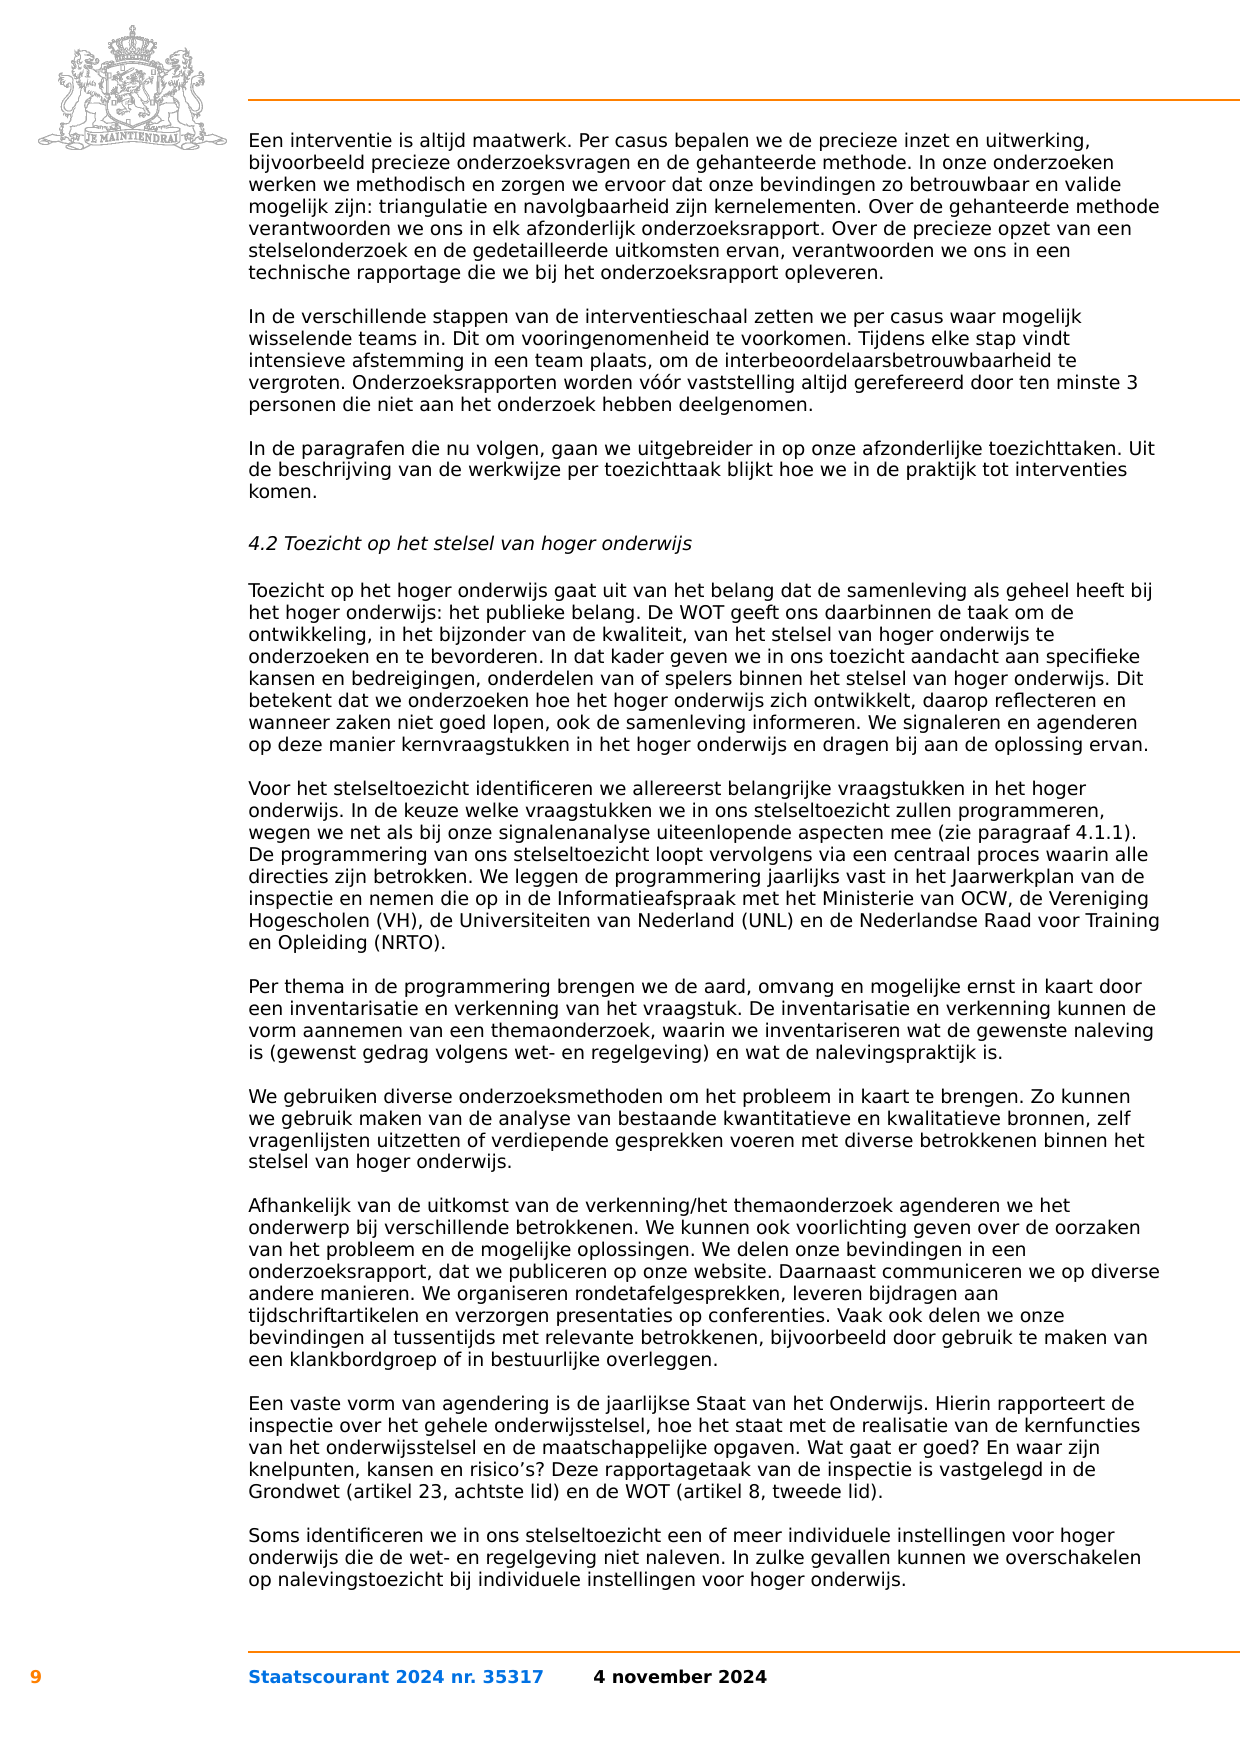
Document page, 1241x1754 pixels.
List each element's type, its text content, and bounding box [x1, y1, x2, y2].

text Voor het stelseltoezicht identificeren we allereerst belangrijke vraagstukken in het hoger onderwijs. In de keuze welke vraagstukken we in ons stelseltoezicht zullen programmeren, wegen we net als bij onze signalenanalyse uiteenlopende aspecten mee (zie paragraaf 4.1.1). De programmering van ons stelseltoezicht loopt vervolgens via een centraal proces waarin alle directies zijn betrokken. We leggen de programmering jaarlijks vast in het Jaarwerkplan van de inspectie en nemen die op in de Informatieafspraak met het Ministerie van OCW, de Vereniging Hogescholen (VH), de Universiteiten van Nederland (UNL) en de Nederlandse Raad voor Training en Opleiding (NRTO). [248, 778, 1163, 954]
text Een interventie is altijd maatwerk. Per casus bepalen we de precieze inzet en uitwerking, bijvoorbeeld precieze onderzoeksvragen en de gehanteerde methode. In onze onderzoeken werken we methodisch en zorgen we ervoor dat onze bevindingen zo betrouwbaar en valide mogelijk zijn: triangulatie en navolgbaarheid zijn kernelementen. Over de gehanteerde methode verantwoorden we ons in elk afzonderlijk onderzoeksrapport. Over de precieze opzet van een stelselonderzoek en de gedetailleerde uitkomsten ervan, verantwoorden we ons in een technische rapportage die we bij het onderzoeksrapport opleveren. [248, 130, 1163, 284]
text In de paragrafen die nu volgen, gaan we uitgebreider in op onze afzonderlijke toezichttaken. Uit de beschrijving van de werkwijze per toezichttaak blijkt hoe we in de praktijk tot interventies komen. [248, 437, 1163, 503]
text Afhankelijk van de uitkomst van de verkenning/het themaonderzoek agenderen we het onderwerp bij verschillende betrokkenen. We kunnen ook voorlichting geven over de oorzaken van het probleem en de mogelijke oplossingen. We delen onze bevindingen in een onderzoeksrapport, dat we publiceren op onze website. Daarnaast communiceren we op diverse andere manieren. We organiseren rondetafelgesprekken, leveren bijdragen aan tijdschriftartikelen en verzorgen presentaties op conferenties. Vaak ook delen we onze bevindingen al tussentijds met relevante betrokkenen, bijvoorbeeld door gebruik te maken van een klankbordgroep of in bestuurlijke overleggen. [248, 1195, 1163, 1371]
picture [38, 25, 227, 150]
text Soms identificeren we in ons stelseltoezicht een of meer individuele instellingen voor hoger onderwijs die de wet- en regelgeving niet naleven. In zulke gevallen kunnen we overschakelen op nalevingstoezicht bij individuele instellingen voor hoger onderwijs. [248, 1525, 1163, 1591]
subtitle 4.2 Toezicht op het stelsel van hoger onderwijs [248, 533, 1163, 555]
text We gebruiken diverse onderzoeksmethoden om het probleem in kaart te brengen. Zo kunnen we gebruik maken van de analyse van bestaande kwantitatieve en kwalitatieve bronnen, zelf vragenlijsten uitzetten of verdiepende gesprekken voeren met diverse betrokkenen binnen het stelsel van hoger onderwijs. [248, 1086, 1163, 1173]
text Een vaste vorm van agendering is de jaarlijkse Staat van het Onderwijs. Hierin rapporteert de inspectie over het gehele onderwijsstelsel, hoe het staat met de realisatie van de kernfuncties van het onderwijsstelsel en de maatschappelijke opgaven. Wat gaat er goed? En waar zijn knelpunten, kansen en risico’s? Deze rapportagetaak van de inspectie is vastgelegd in de Grondwet (artikel 23, achtste lid) en de WOT (artikel 8, tweede lid). [248, 1393, 1163, 1503]
text Per thema in de programmering brengen we de aard, omvang en mogelijke ernst in kaart door een inventarisatie en verkenning van het vraagstuk. De inventarisatie en verkenning kunnen de vorm aannemen van een themaonderzoek, waarin we inventariseren wat de gewenste naleving is (gewenst gedrag volgens wet- en regelgeving) en wat de nalevingspraktijk is. [248, 976, 1163, 1064]
text In de verschillende stappen van de interventieschaal zetten we per casus waar mogelijk wisselende teams in. Dit om vooringenomenheid te voorkomen. Tijdens elke stap vindt intensieve afstemming in een team plaats, om de interbeoordelaarsbetrouwbaarheid te vergroten. Onderzoeksrapporten worden vóór vaststelling altijd gerefereerd door ten minste 3 personen die niet aan het onderzoek hebben deelgenomen. [248, 306, 1163, 416]
text Toezicht op het hoger onderwijs gaat uit van het belang dat de samenleving als geheel heeft bij het hoger onderwijs: het publieke belang. De WOT geeft ons daarbinnen de taak om de ontwikkeling, in het bijzonder van de kwaliteit, van het stelsel van hoger onderwijs te onderzoeken en te bevorderen. In dat kader geven we in ons toezicht aandacht aan specifieke kansen en bedreigingen, onderdelen van of spelers binnen het stelsel van hoger onderwijs. Dit betekent dat we onderzoeken hoe het hoger onderwijs zich ontwikkelt, daarop reflecteren en wanneer zaken niet goed lopen, ook de samenleving informeren. We signaleren en agenderen op deze manier kernvraagstukken in het hoger onderwijs en dragen bij aan de oplossing ervan. [248, 580, 1163, 756]
